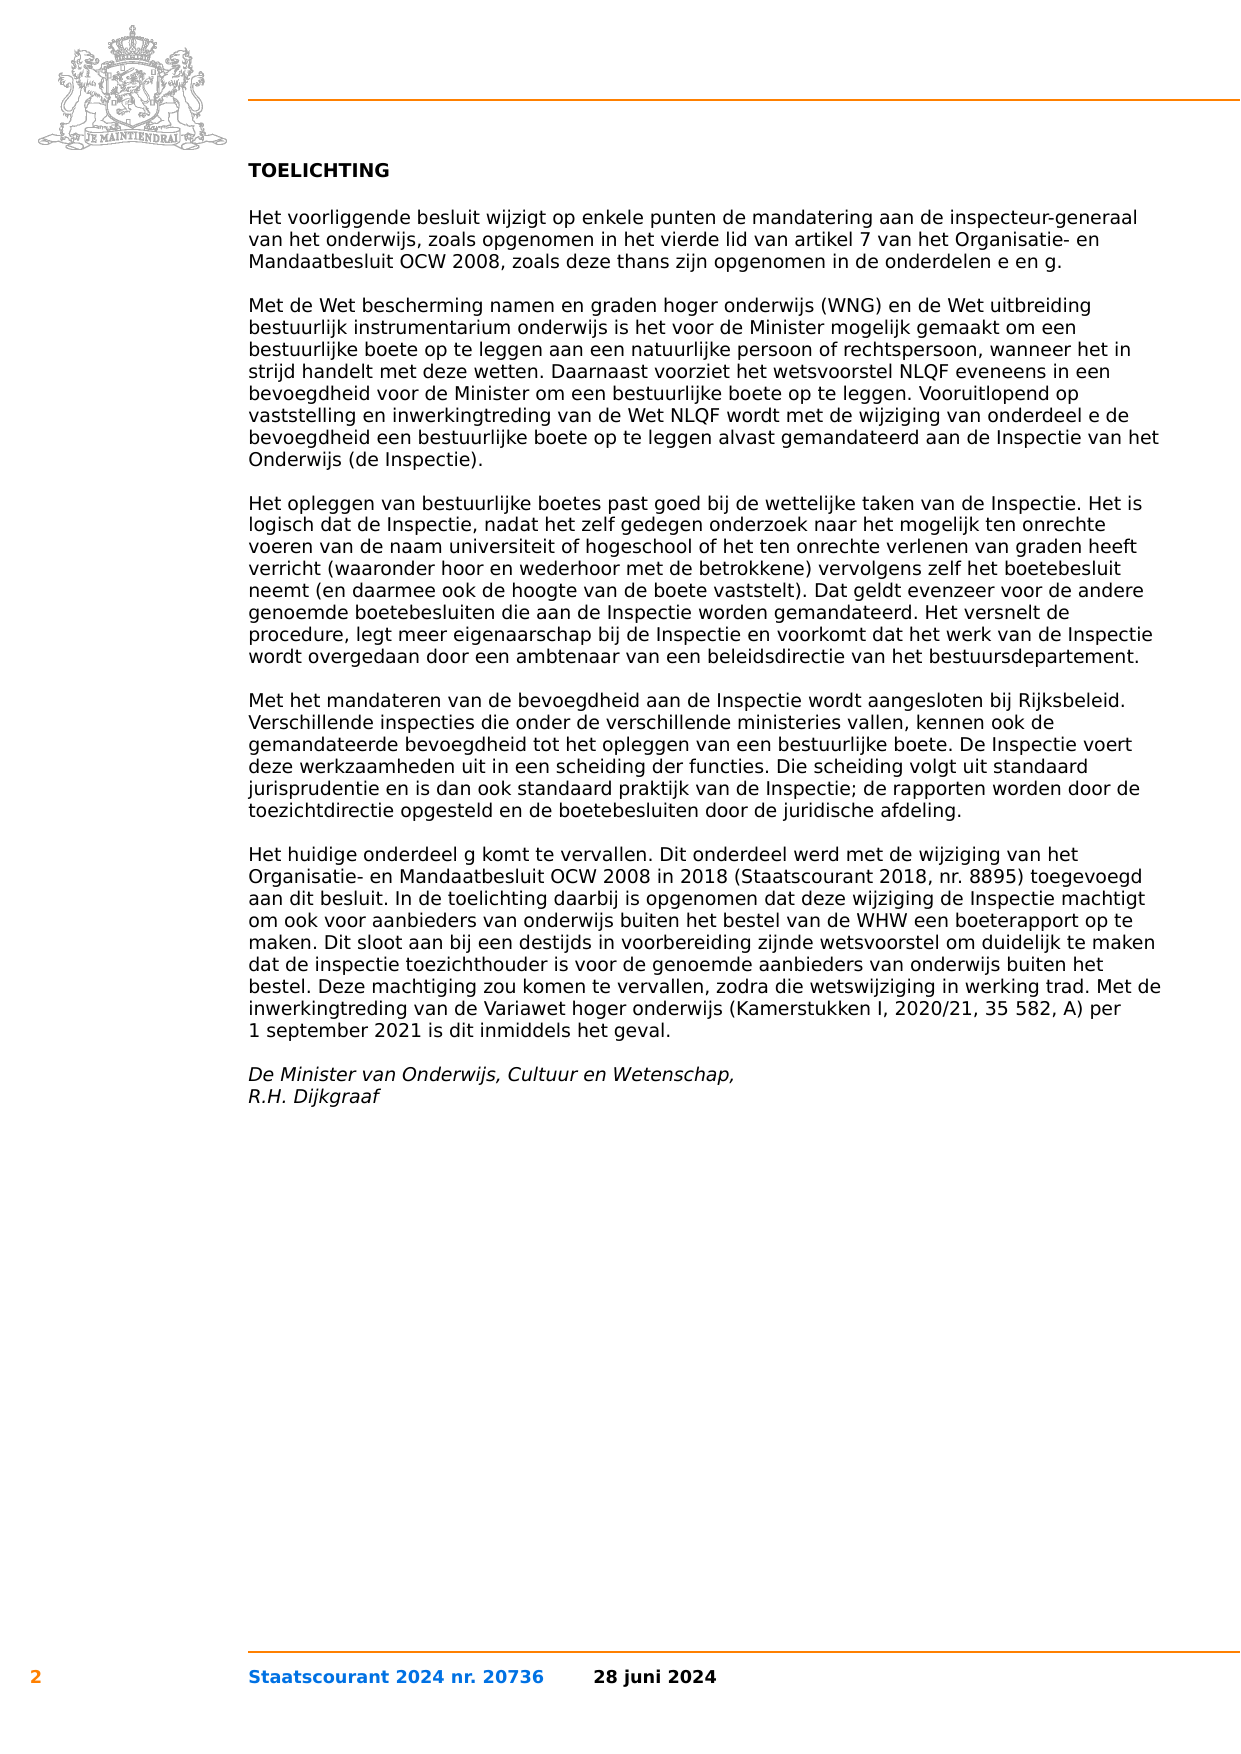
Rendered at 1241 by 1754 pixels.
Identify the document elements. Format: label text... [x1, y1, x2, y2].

text De Minister van Onderwijs, Cultuur en Wetenschap, R.H. Dijkgraaf [248, 1063, 1163, 1107]
subtitle TOELICHTING [248, 160, 1163, 182]
text Met het mandateren van de bevoegdheid aan de Inspectie wordt aangesloten bij Rijksbeleid. Verschillende inspecties die onder de verschillende ministeries vallen, kennen ook de gemandateerde bevoegdheid tot het opleggen van een bestuurlijke boete. De Inspectie voert deze werkzaamheden uit in een scheiding der functies. Die scheiding volgt uit standaard jurisprudentie en is dan ook standaard praktijk van de Inspectie; de rapporten worden door de toezichtdirectie opgesteld en de boetebesluiten door de juridische afdeling. [248, 690, 1163, 822]
text Het huidige onderdeel g komt te vervallen. Dit onderdeel werd met de wijziging van het Organisatie- en Mandaatbesluit OCW 2008 in 2018 (Staatscourant 2018, nr. 8895) toegevoegd aan dit besluit. In de toelichting daarbij is opgenomen dat deze wijziging de Inspectie machtigt om ook voor aanbieders van onderwijs buiten het bestel van de WHW een boeterapport op te maken. Dit sloot aan bij een destijds in voorbereiding zijnde wetsvoorstel om duidelijk te maken dat de inspectie toezichthouder is voor de genoemde aanbieders van onderwijs buiten het bestel. Deze machtiging zou komen te vervallen, zodra die wetswijziging in werking trad. Met de inwerkingtreding van de Variawet hoger onderwijs (Kamerstukken I, 2020/21, 35 582, A) per 1 september 2021 is dit inmiddels het geval. [248, 844, 1163, 1042]
text Het voorliggende besluit wijzigt op enkele punten de mandatering aan de inspecteur-generaal van het onderwijs, zoals opgenomen in het vierde lid van artikel 7 van het Organisatie- en Mandaatbesluit OCW 2008, zoals deze thans zijn opgenomen in de onderdelen e en g. [248, 207, 1163, 273]
text Het opleggen van bestuurlijke boetes past goed bij de wettelijke taken van de Inspectie. Het is logisch dat de Inspectie, nadat het zelf gedegen onderzoek naar het mogelijk ten onrechte voeren van de naam universiteit of hogeschool of het ten onrechte verlenen van graden heeft verricht (waaronder hoor en wederhoor met de betrokkene) vervolgens zelf het boetebesluit neemt (en daarmee ook de hoogte van de boete vaststelt). Dat geldt evenzeer voor de andere genoemde boetebesluiten die aan de Inspectie worden gemandateerd. Het versnelt de procedure, legt meer eigenaarschap bij de Inspectie en voorkomt dat het werk van de Inspectie wordt overgedaan door een ambtenaar van een beleidsdirectie van het bestuursdepartement. [248, 492, 1163, 668]
text Met de Wet bescherming namen en graden hoger onderwijs (WNG) en de Wet uitbreiding bestuurlijk instrumentarium onderwijs is het voor de Minister mogelijk gemaakt om een bestuurlijke boete op te leggen aan een natuurlijke persoon of rechtspersoon, wanneer het in strijd handelt met deze wetten. Daarnaast voorziet het wetsvoorstel NLQF eveneens in een bevoegdheid voor de Minister om een bestuurlijke boete op te leggen. Vooruitlopend op vaststelling en inwerkingtreding van de Wet NLQF wordt met de wijziging van onderdeel e de bevoegdheid een bestuurlijke boete op te leggen alvast gemandateerd aan de Inspectie van het Onderwijs (de Inspectie). [248, 295, 1163, 471]
picture [38, 25, 227, 150]
